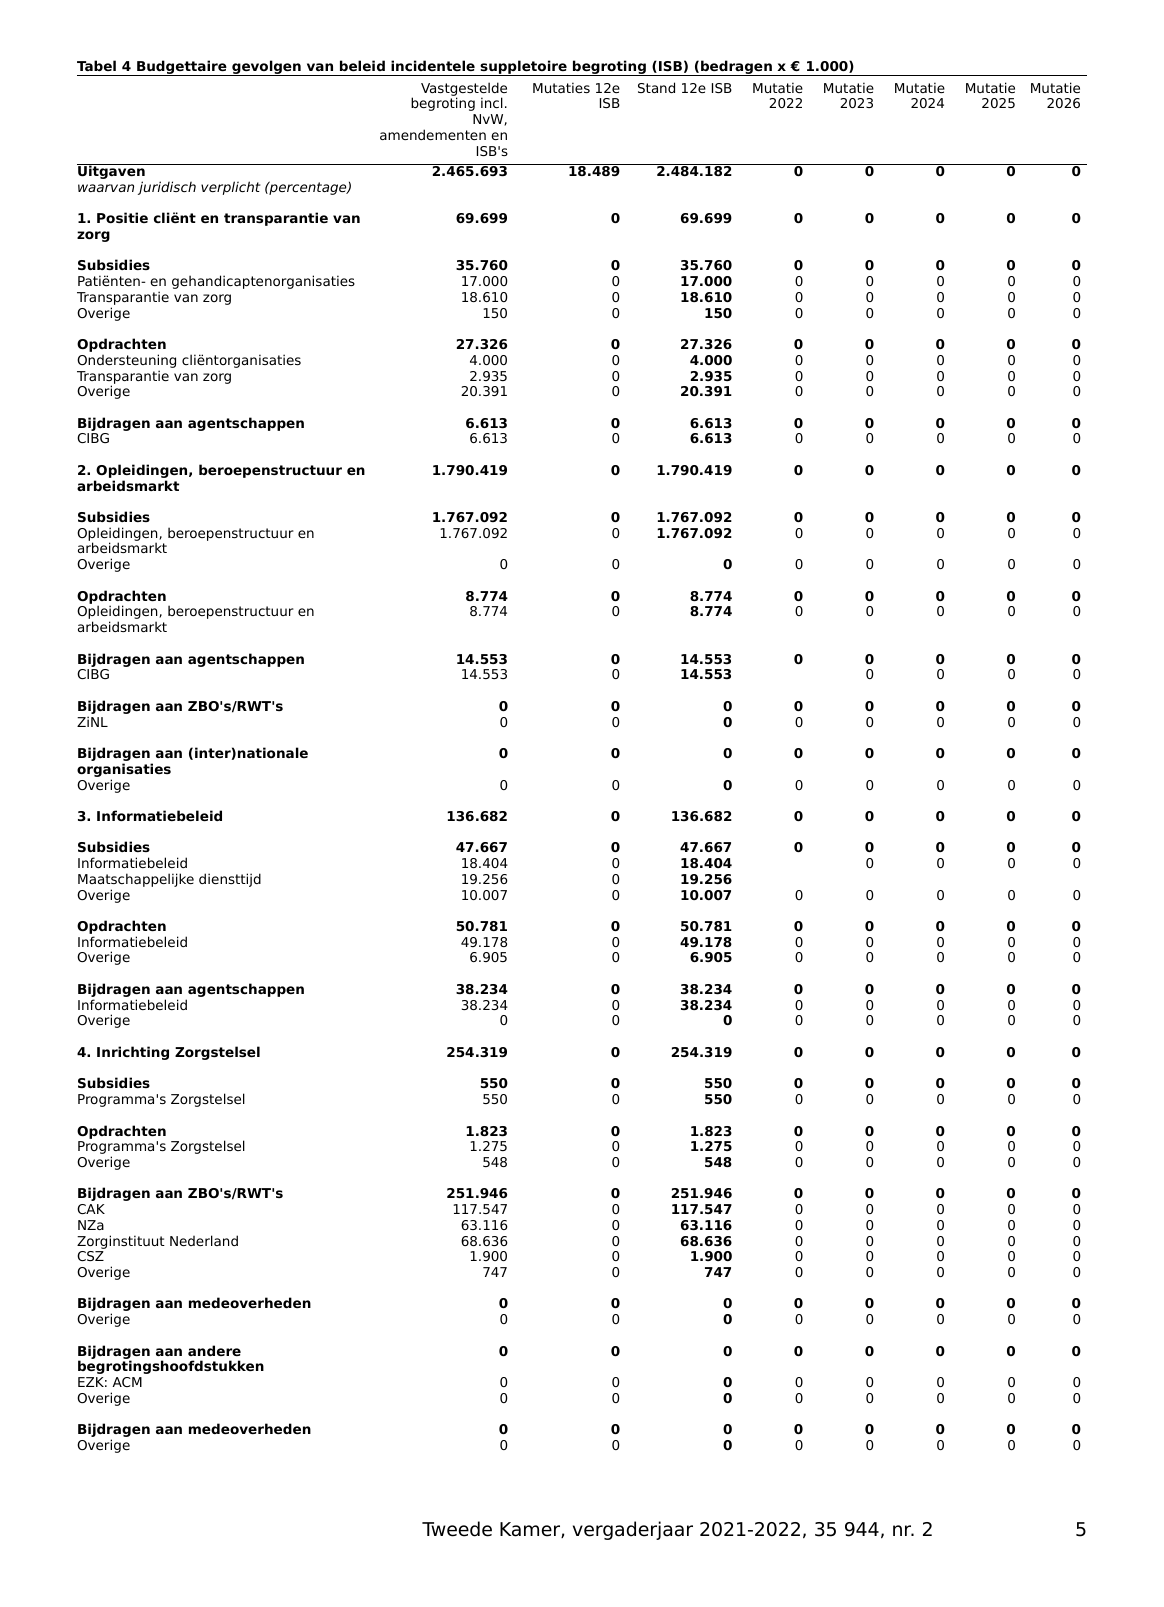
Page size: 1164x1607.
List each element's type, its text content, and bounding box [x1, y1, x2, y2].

table_cell 0 [738, 982, 809, 997]
table_cell [738, 825, 809, 840]
table_cell 2.935 [372, 368, 514, 384]
table_cell [951, 1454, 1022, 1469]
table_cell [880, 1328, 951, 1343]
table_cell 0 [951, 699, 1022, 714]
table_cell 0 [738, 1155, 809, 1171]
table_cell Overige [77, 305, 372, 321]
table_cell 0 [514, 950, 626, 966]
table_cell 0 [951, 1139, 1022, 1155]
table_cell [809, 730, 880, 746]
table_cell 35.760 [626, 258, 738, 274]
table_cell 0 [738, 1186, 809, 1202]
table_cell 747 [372, 1265, 514, 1281]
table_cell [1022, 573, 1087, 588]
table_cell 6.613 [626, 431, 738, 447]
table_cell 0 [880, 651, 951, 667]
table_cell 0 [738, 809, 809, 824]
table_cell 0 [514, 1249, 626, 1265]
table_cell 0 [738, 1092, 809, 1108]
table_cell 0 [514, 1045, 626, 1060]
table_cell [951, 903, 1022, 919]
table_cell 0 [809, 1249, 880, 1265]
table_cell 0 [880, 1391, 951, 1406]
table_cell [514, 966, 626, 982]
table_cell Mutatie 2025 [951, 76, 1022, 164]
table_cell [809, 872, 880, 887]
table_cell [809, 1406, 880, 1422]
table_cell [880, 321, 951, 337]
table_cell [1022, 180, 1087, 195]
table_cell 0 [514, 1375, 626, 1391]
table_cell 0 [951, 510, 1022, 526]
table_cell [880, 195, 951, 211]
table_cell 0 [372, 777, 514, 793]
table_cell 0 [1022, 1123, 1087, 1139]
table_cell 0 [809, 998, 880, 1013]
table_cell [880, 903, 951, 919]
table_cell 0 [1022, 510, 1087, 526]
table_cell 0 [809, 384, 880, 400]
table_cell 1.790.419 [626, 463, 738, 494]
table_cell 0 [514, 1422, 626, 1438]
table_cell 0 [372, 1344, 514, 1375]
table_cell 0 [951, 998, 1022, 1013]
table_cell Informatiebeleid [77, 856, 372, 872]
table_cell 0 [514, 274, 626, 290]
table_cell 0 [514, 982, 626, 997]
table_cell 0 [1022, 777, 1087, 793]
table_cell 0 [880, 290, 951, 305]
table_cell [809, 1171, 880, 1186]
table_cell 0 [372, 1391, 514, 1406]
table_cell 0 [809, 1092, 880, 1108]
table_cell 0 [880, 1045, 951, 1060]
table_cell 0 [880, 856, 951, 872]
table_cell [626, 903, 738, 919]
table_cell 0 [809, 1375, 880, 1391]
table_cell 0 [1022, 935, 1087, 950]
table_cell 0 [1022, 258, 1087, 274]
table_cell 0 [951, 1013, 1022, 1029]
table_cell 0 [809, 935, 880, 950]
table_cell 4. Inrichting Zorgstelsel [77, 1045, 372, 1060]
table_cell 0 [626, 1296, 738, 1312]
table_cell 0 [514, 1139, 626, 1155]
table_cell Subsidies [77, 258, 372, 274]
table_cell [1022, 966, 1087, 982]
table_cell [809, 1108, 880, 1123]
table_cell [951, 573, 1022, 588]
table_cell Uitgaven [77, 165, 372, 179]
table_cell 0 [1022, 809, 1087, 824]
table_cell 0 [738, 935, 809, 950]
table_cell 6.613 [626, 416, 738, 431]
table_cell 0 [951, 290, 1022, 305]
table_cell 0 [372, 699, 514, 714]
table_cell [880, 636, 951, 651]
table_cell [809, 825, 880, 840]
table_cell 0 [880, 950, 951, 966]
table_cell 0 [880, 258, 951, 274]
table_cell 0 [951, 384, 1022, 400]
table_cell [77, 903, 372, 919]
table_cell 0 [738, 1438, 809, 1454]
table_cell 0 [738, 1013, 809, 1029]
table_cell 0 [1022, 1013, 1087, 1029]
table_cell 0 [514, 1438, 626, 1454]
table_cell [738, 683, 809, 699]
table_cell Mutatie 2026 [1022, 76, 1087, 164]
table_cell 0 [1022, 998, 1087, 1013]
table_cell [77, 195, 372, 211]
table_cell 0 [514, 651, 626, 667]
table_cell 0 [809, 919, 880, 934]
table_cell [77, 683, 372, 699]
table_cell [77, 321, 372, 337]
table_cell 0 [880, 1123, 951, 1139]
table_cell 0 [951, 463, 1022, 494]
table_cell 10.007 [372, 888, 514, 903]
table_cell 0 [809, 1139, 880, 1155]
table_cell 27.326 [626, 337, 738, 353]
table_cell [514, 903, 626, 919]
table_cell Ondersteuning cliëntorganisaties [77, 353, 372, 368]
table_cell [77, 1171, 372, 1186]
table_cell 0 [809, 1344, 880, 1375]
table_cell 1.767.092 [372, 510, 514, 526]
table_cell 0 [514, 368, 626, 384]
table_cell 117.547 [372, 1202, 514, 1218]
table_cell 0 [626, 1013, 738, 1029]
table_cell [809, 180, 880, 195]
table_cell EZK: ACM [77, 1375, 372, 1391]
table_cell 0 [951, 258, 1022, 274]
table_cell 0 [809, 1438, 880, 1454]
table_cell [372, 243, 514, 258]
table_cell 0 [1022, 1249, 1087, 1265]
table_cell 0 [1022, 1312, 1087, 1328]
table_cell 0 [1022, 353, 1087, 368]
table_cell 0 [738, 431, 809, 447]
table_cell 0 [809, 290, 880, 305]
table_cell [626, 1060, 738, 1076]
table_cell 0 [880, 1344, 951, 1375]
table_cell 0 [738, 1123, 809, 1139]
table_cell [1022, 243, 1087, 258]
table_cell [880, 1406, 951, 1422]
table_cell 150 [372, 305, 514, 321]
table_cell 0 [809, 950, 880, 966]
table_cell 0 [514, 258, 626, 274]
table_cell [514, 243, 626, 258]
table_cell 0 [738, 1375, 809, 1391]
table_cell [738, 180, 809, 195]
table_cell 47.667 [626, 840, 738, 856]
table_cell 0 [951, 919, 1022, 934]
table_cell 0 [951, 1422, 1022, 1438]
table_cell 0 [809, 1234, 880, 1249]
table_cell 1.767.092 [626, 510, 738, 526]
table_cell 0 [809, 1076, 880, 1092]
table_cell 63.116 [372, 1218, 514, 1233]
table_cell 0 [1022, 337, 1087, 353]
table_cell 0 [951, 809, 1022, 824]
table_cell 0 [880, 604, 951, 636]
table_cell [514, 573, 626, 588]
table_cell 0 [951, 1344, 1022, 1375]
table_cell [372, 400, 514, 416]
table_cell 19.256 [626, 872, 738, 887]
table_cell 0 [514, 1234, 626, 1249]
table_cell 4.000 [372, 353, 514, 368]
table_cell 6.613 [372, 416, 514, 431]
table_cell [1022, 1108, 1087, 1123]
table_cell 0 [626, 699, 738, 714]
table_cell 0 [880, 510, 951, 526]
table_cell Overige [77, 777, 372, 793]
table_cell 0 [809, 165, 880, 179]
table_cell 0 [951, 431, 1022, 447]
table_cell [738, 872, 809, 887]
table_cell 0 [951, 1155, 1022, 1171]
table_cell 0 [880, 667, 951, 683]
table_cell 0 [809, 667, 880, 683]
table_cell 0 [951, 337, 1022, 353]
table_cell [77, 494, 372, 510]
table_cell Overige [77, 950, 372, 966]
table_cell 0 [626, 1344, 738, 1375]
table_cell [372, 195, 514, 211]
table_cell 0 [372, 746, 514, 777]
table_cell [880, 1029, 951, 1045]
table_cell 14.553 [626, 667, 738, 683]
table_cell 0 [738, 1296, 809, 1312]
table_cell [1022, 1328, 1087, 1343]
table_cell 2.465.693 [372, 165, 514, 179]
table_cell 0 [738, 305, 809, 321]
table_cell [1022, 636, 1087, 651]
table_cell 27.326 [372, 337, 514, 353]
table_cell [880, 180, 951, 195]
table_cell 14.553 [372, 667, 514, 683]
table_cell Opdrachten [77, 337, 372, 353]
table_cell 0 [880, 353, 951, 368]
table_cell 1.275 [372, 1139, 514, 1155]
table_cell 0 [738, 1045, 809, 1060]
table_cell Subsidies [77, 1076, 372, 1092]
table_cell [1022, 730, 1087, 746]
table_cell [809, 1454, 880, 1469]
table_cell 19.256 [372, 872, 514, 887]
table_cell 0 [809, 1045, 880, 1060]
table_cell [1022, 1029, 1087, 1045]
table_cell 0 [1022, 557, 1087, 573]
table_cell 0 [1022, 1045, 1087, 1060]
table_cell [738, 243, 809, 258]
table_cell [77, 1406, 372, 1422]
table_cell 0 [1022, 1218, 1087, 1233]
table_cell 0 [1022, 305, 1087, 321]
table_cell 0 [626, 1438, 738, 1454]
table_cell [951, 730, 1022, 746]
table_cell 0 [951, 557, 1022, 573]
table_cell 0 [1022, 1344, 1087, 1375]
table_cell [738, 447, 809, 463]
table_cell Overige [77, 1265, 372, 1281]
table_cell 0 [951, 982, 1022, 997]
table_cell [372, 903, 514, 919]
table_cell 747 [626, 1265, 738, 1281]
table_cell 0 [514, 699, 626, 714]
table_cell Overige [77, 1312, 372, 1328]
table_cell 0 [1022, 290, 1087, 305]
table_cell Overige [77, 1391, 372, 1406]
table_cell 0 [809, 1186, 880, 1202]
table_cell 0 [514, 856, 626, 872]
table_cell [738, 793, 809, 809]
table_cell 0 [880, 1202, 951, 1218]
table_cell [809, 321, 880, 337]
table_cell 1.790.419 [372, 463, 514, 494]
table_cell 0 [880, 1438, 951, 1454]
table_cell [77, 730, 372, 746]
table_cell [951, 1108, 1022, 1123]
table_cell 0 [880, 746, 951, 777]
table_cell 0 [1022, 1265, 1087, 1281]
table_cell [77, 966, 372, 982]
table_cell 136.682 [626, 809, 738, 824]
table_cell Bijdragen aan agentschappen [77, 651, 372, 667]
table_cell [372, 1454, 514, 1469]
table_cell [880, 872, 951, 887]
table_cell 0 [809, 1296, 880, 1312]
table_cell 20.391 [372, 384, 514, 400]
table_cell 254.319 [626, 1045, 738, 1060]
table_cell 0 [372, 557, 514, 573]
table_cell [372, 1108, 514, 1123]
table_cell 0 [809, 651, 880, 667]
table_cell 0 [1022, 384, 1087, 400]
table_cell [1022, 793, 1087, 809]
table_cell 0 [809, 526, 880, 557]
table_cell 0 [809, 982, 880, 997]
table_cell 0 [738, 1139, 809, 1155]
table_cell 550 [626, 1076, 738, 1092]
table_cell [77, 447, 372, 463]
table_cell [372, 494, 514, 510]
table_cell [880, 494, 951, 510]
table_cell 0 [880, 714, 951, 730]
table_cell 0 [1022, 604, 1087, 636]
table_cell 63.116 [626, 1218, 738, 1233]
table_cell 0 [880, 840, 951, 856]
table_cell [809, 494, 880, 510]
table_cell 38.234 [372, 982, 514, 997]
table_cell 0 [738, 1234, 809, 1249]
table_cell 0 [514, 919, 626, 934]
table_cell 0 [738, 604, 809, 636]
table_cell [880, 683, 951, 699]
table_cell [809, 1029, 880, 1045]
table_cell 0 [951, 211, 1022, 242]
table_cell 0 [514, 290, 626, 305]
table_cell 1.767.092 [626, 526, 738, 557]
table_cell [626, 180, 738, 195]
table_cell 117.547 [626, 1202, 738, 1218]
table_cell 0 [951, 950, 1022, 966]
table_cell Stand 12e ISB [626, 76, 738, 164]
table_cell 0 [372, 714, 514, 730]
table_cell 0 [951, 1234, 1022, 1249]
table_cell [880, 400, 951, 416]
table_cell 0 [880, 1186, 951, 1202]
table_cell 0 [738, 1422, 809, 1438]
table_cell 0 [809, 840, 880, 856]
table_cell 0 [880, 1234, 951, 1249]
table_cell 0 [514, 384, 626, 400]
table_cell 0 [626, 1391, 738, 1406]
table_cell 0 [809, 353, 880, 368]
table_cell 0 [880, 699, 951, 714]
table_cell 0 [951, 165, 1022, 179]
table_cell 0 [738, 1344, 809, 1375]
table_cell [880, 966, 951, 982]
table_cell 150 [626, 305, 738, 321]
table_cell Vastgestelde begroting incl. NvW, amendementen en ISB's [372, 76, 514, 164]
table_cell [372, 1029, 514, 1045]
table_cell Bijdragen aan (inter)nationale organisaties [77, 746, 372, 777]
table_cell [738, 195, 809, 211]
table_cell 0 [514, 526, 626, 557]
table_cell [514, 793, 626, 809]
table_cell 0 [738, 1249, 809, 1265]
table_cell [626, 683, 738, 699]
table_cell 18.404 [626, 856, 738, 872]
table_cell 0 [951, 1123, 1022, 1139]
table_cell Informatiebeleid [77, 935, 372, 950]
table_cell [626, 573, 738, 588]
table_cell [626, 825, 738, 840]
table_cell Overige [77, 1155, 372, 1171]
table_cell 0 [880, 384, 951, 400]
table_cell 0 [738, 510, 809, 526]
table_cell 0 [514, 667, 626, 683]
table_cell [77, 1029, 372, 1045]
table_cell 0 [951, 1045, 1022, 1060]
table_cell 0 [809, 604, 880, 636]
table_cell [372, 1281, 514, 1296]
table_cell [809, 243, 880, 258]
table_cell [809, 1281, 880, 1296]
table_cell [626, 1108, 738, 1123]
table_cell 0 [738, 557, 809, 573]
table_cell 0 [880, 888, 951, 903]
table_cell 18.489 [514, 165, 626, 179]
table_cell 0 [738, 699, 809, 714]
table_cell 0 [514, 1076, 626, 1092]
table_cell [514, 494, 626, 510]
table_cell [77, 400, 372, 416]
table_cell Mutaties 12e ISB [514, 76, 626, 164]
table_cell CAK [77, 1202, 372, 1218]
table_cell [738, 1328, 809, 1343]
table_cell 14.553 [626, 651, 738, 667]
table_cell [1022, 1281, 1087, 1296]
table_cell 0 [809, 1312, 880, 1328]
table_cell [514, 1454, 626, 1469]
table_cell 0 [738, 337, 809, 353]
table_cell [880, 243, 951, 258]
table_cell 0 [738, 274, 809, 290]
table_cell [951, 636, 1022, 651]
table_cell [738, 1108, 809, 1123]
table_cell 0 [951, 416, 1022, 431]
table_cell [77, 1108, 372, 1123]
table_cell [738, 667, 809, 683]
table_cell [951, 1281, 1022, 1296]
table_cell [77, 825, 372, 840]
table_cell 0 [738, 368, 809, 384]
table_cell CIBG [77, 667, 372, 683]
table_cell 2.935 [626, 368, 738, 384]
table_cell 548 [372, 1155, 514, 1171]
table_cell 0 [738, 840, 809, 856]
table_cell 0 [514, 1344, 626, 1375]
table_cell 0 [880, 919, 951, 934]
table_cell [514, 1029, 626, 1045]
table_cell 0 [951, 589, 1022, 604]
table_cell [809, 636, 880, 651]
table_cell 1.767.092 [372, 526, 514, 557]
table_cell 0 [626, 557, 738, 573]
table_cell 0 [809, 589, 880, 604]
table_cell Maatschappelijke diensttijd [77, 872, 372, 887]
table_cell [626, 195, 738, 211]
table_cell 0 [809, 1123, 880, 1139]
table_cell [951, 195, 1022, 211]
table_cell 0 [880, 1296, 951, 1312]
table_cell 0 [809, 1391, 880, 1406]
table_cell 0 [1022, 368, 1087, 384]
table_cell 0 [951, 1092, 1022, 1108]
table_cell 1.823 [626, 1123, 738, 1139]
table_cell [372, 683, 514, 699]
table_cell 0 [880, 526, 951, 557]
table_cell [809, 966, 880, 982]
table_cell 0 [1022, 1076, 1087, 1092]
table_cell [77, 243, 372, 258]
table_cell 0 [1022, 982, 1087, 997]
table_cell 0 [738, 1391, 809, 1406]
table_cell [738, 1029, 809, 1045]
table_cell [809, 195, 880, 211]
table_cell Patiënten- en gehandicaptenorganisaties [77, 274, 372, 290]
table_cell 0 [1022, 888, 1087, 903]
table_cell [738, 903, 809, 919]
table_cell [1022, 447, 1087, 463]
table_cell 0 [1022, 651, 1087, 667]
table_cell 38.234 [626, 982, 738, 997]
table_cell [951, 243, 1022, 258]
table_cell 4.000 [626, 353, 738, 368]
table_cell 0 [738, 526, 809, 557]
table_cell [372, 573, 514, 588]
table_cell 17.000 [626, 274, 738, 290]
table_cell Programma's Zorgstelsel [77, 1139, 372, 1155]
table_cell 0 [738, 888, 809, 903]
table_cell 0 [809, 1202, 880, 1218]
table_cell [514, 321, 626, 337]
table_cell 0 [514, 305, 626, 321]
table_cell 20.391 [626, 384, 738, 400]
table_cell [372, 1328, 514, 1343]
table_cell 0 [738, 746, 809, 777]
table_cell [372, 180, 514, 195]
table_cell Opleidingen, beroepenstructuur en arbeidsmarkt [77, 526, 372, 557]
table_cell 0 [880, 1375, 951, 1391]
table_cell 0 [951, 1265, 1022, 1281]
table_cell 69.699 [626, 211, 738, 242]
table_cell 0 [514, 557, 626, 573]
table_cell 0 [514, 211, 626, 242]
table_cell [514, 447, 626, 463]
table_cell [77, 636, 372, 651]
table_cell [738, 636, 809, 651]
table_cell 0 [738, 714, 809, 730]
table_cell 0 [809, 416, 880, 431]
table_cell 0 [514, 998, 626, 1013]
table_cell [77, 1454, 372, 1469]
table_cell 0 [951, 1312, 1022, 1328]
table_cell 0 [738, 290, 809, 305]
table_cell 0 [626, 777, 738, 793]
table_cell [809, 1328, 880, 1343]
table_cell Overige [77, 888, 372, 903]
table_cell 0 [1022, 1296, 1087, 1312]
table_cell [514, 1060, 626, 1076]
table_cell Subsidies [77, 510, 372, 526]
table_cell [372, 1171, 514, 1186]
table_cell 0 [880, 1013, 951, 1029]
table_cell 0 [514, 1265, 626, 1281]
table_cell 0 [372, 1312, 514, 1328]
table_cell [738, 966, 809, 982]
table_cell 0 [514, 510, 626, 526]
table_cell 548 [626, 1155, 738, 1171]
table_cell 0 [951, 604, 1022, 636]
table_header Tabel 4 Budgettaire gevolgen van beleid incidentele suppletoire begroting (ISB) (bedragen x € 1.000) [77, 59, 1087, 75]
table_cell 38.234 [372, 998, 514, 1013]
table_cell 0 [809, 714, 880, 730]
table_cell 0 [514, 589, 626, 604]
table_cell 0 [880, 935, 951, 950]
table_cell 0 [809, 888, 880, 903]
table_cell 0 [880, 416, 951, 431]
table_cell [951, 793, 1022, 809]
table_cell 0 [738, 651, 809, 667]
table_cell [626, 1328, 738, 1343]
table_cell 0 [880, 1265, 951, 1281]
table_cell [738, 1454, 809, 1469]
table_cell 68.636 [626, 1234, 738, 1249]
table_cell Opdrachten [77, 1123, 372, 1139]
table_cell [880, 447, 951, 463]
table_cell 0 [372, 1013, 514, 1029]
table_cell 0 [880, 368, 951, 384]
table_cell 6.905 [372, 950, 514, 966]
table_cell 68.636 [372, 1234, 514, 1249]
table_cell 0 [514, 1092, 626, 1108]
table_cell 49.178 [372, 935, 514, 950]
table_cell CIBG [77, 431, 372, 447]
table_cell 550 [372, 1092, 514, 1108]
table_cell 8.774 [372, 589, 514, 604]
table_cell 0 [809, 305, 880, 321]
table_cell 0 [738, 919, 809, 934]
table_cell [372, 793, 514, 809]
table_cell 0 [738, 1265, 809, 1281]
table_cell [372, 447, 514, 463]
table_cell 0 [951, 274, 1022, 290]
table_cell 0 [1022, 1155, 1087, 1171]
table_cell [951, 400, 1022, 416]
table_cell 0 [514, 1312, 626, 1328]
table_cell 0 [1022, 1438, 1087, 1454]
table_cell 0 [514, 416, 626, 431]
table_cell 0 [951, 651, 1022, 667]
table_cell 0 [1022, 274, 1087, 290]
table_cell 0 [1022, 416, 1087, 431]
table_cell 0 [880, 557, 951, 573]
table_cell [809, 793, 880, 809]
table_cell 0 [880, 1218, 951, 1233]
table_cell Mutatie 2024 [880, 76, 951, 164]
table_cell CSZ [77, 1249, 372, 1265]
table_cell 0 [626, 1312, 738, 1328]
table_cell 0 [738, 1218, 809, 1233]
table_cell 47.667 [372, 840, 514, 856]
table_cell 0 [738, 1202, 809, 1218]
table_cell [372, 1406, 514, 1422]
table_cell [514, 400, 626, 416]
table_cell [738, 321, 809, 337]
table_cell 251.946 [372, 1186, 514, 1202]
table_cell 0 [880, 1249, 951, 1265]
table_cell [738, 400, 809, 416]
table_cell [809, 573, 880, 588]
table_cell 8.774 [626, 589, 738, 604]
table_cell [1022, 683, 1087, 699]
table_cell [514, 730, 626, 746]
table_cell 0 [880, 1076, 951, 1092]
table_cell 0 [738, 463, 809, 494]
table_cell 0 [1022, 1234, 1087, 1249]
table_cell [738, 573, 809, 588]
table_cell [372, 1060, 514, 1076]
table_cell Bijdragen aan medeoverheden [77, 1296, 372, 1312]
table_cell [1022, 1171, 1087, 1186]
table_cell 0 [951, 935, 1022, 950]
table_cell 0 [1022, 526, 1087, 557]
table_cell 0 [880, 1139, 951, 1155]
table_cell 0 [809, 510, 880, 526]
table_cell 0 [880, 1092, 951, 1108]
table_cell 0 [809, 1013, 880, 1029]
table_cell 0 [1022, 463, 1087, 494]
table_cell 0 [738, 416, 809, 431]
table_cell [514, 1171, 626, 1186]
table_cell 0 [809, 211, 880, 242]
table_cell 0 [951, 1202, 1022, 1218]
table_cell 0 [880, 809, 951, 824]
table_cell 0 [514, 888, 626, 903]
table_cell Overige [77, 384, 372, 400]
table_cell 0 [738, 998, 809, 1013]
table_cell 0 [514, 1296, 626, 1312]
table_cell 0 [880, 463, 951, 494]
table_cell [77, 1281, 372, 1296]
table_cell Informatiebeleid [77, 998, 372, 1013]
table_cell 6.613 [372, 431, 514, 447]
table_cell [77, 793, 372, 809]
table_cell Opdrachten [77, 589, 372, 604]
table_cell 0 [1022, 165, 1087, 179]
table_cell [372, 730, 514, 746]
table_cell 0 [951, 1076, 1022, 1092]
table_cell 0 [809, 258, 880, 274]
table_cell [1022, 195, 1087, 211]
table_cell [514, 1328, 626, 1343]
table_cell [880, 793, 951, 809]
table_cell 0 [514, 463, 626, 494]
table_cell 2. Opleidingen, beroepenstructuur en arbeidsmarkt [77, 463, 372, 494]
table_cell 0 [951, 888, 1022, 903]
table_cell [514, 825, 626, 840]
table_cell 0 [1022, 746, 1087, 777]
table_cell 1.823 [372, 1123, 514, 1139]
table_cell [951, 825, 1022, 840]
table_cell Overige [77, 1013, 372, 1029]
table_cell 0 [951, 667, 1022, 683]
table_cell [372, 825, 514, 840]
table_cell [809, 400, 880, 416]
table_cell 0 [951, 840, 1022, 856]
table_cell 0 [1022, 1422, 1087, 1438]
table_cell waarvan juridisch verplicht (percentage) [77, 180, 372, 195]
table_cell 0 [809, 777, 880, 793]
table_cell Subsidies [77, 840, 372, 856]
table_cell 0 [880, 982, 951, 997]
table_cell 0 [880, 337, 951, 353]
table_cell 0 [880, 305, 951, 321]
table_cell 0 [514, 1391, 626, 1406]
table_cell 0 [1022, 1139, 1087, 1155]
table_cell 0 [809, 1218, 880, 1233]
table_cell 0 [738, 1312, 809, 1328]
table_cell [951, 1060, 1022, 1076]
table_cell Mutatie 2023 [809, 76, 880, 164]
table_cell [626, 321, 738, 337]
table_cell 0 [738, 165, 809, 179]
table_cell [951, 447, 1022, 463]
table_cell [372, 966, 514, 982]
table_cell [626, 1406, 738, 1422]
table_cell 0 [738, 1076, 809, 1092]
table_cell [951, 872, 1022, 887]
table_cell 0 [880, 274, 951, 290]
table_cell 0 [514, 604, 626, 636]
table_cell [77, 1060, 372, 1076]
table_cell [514, 195, 626, 211]
table_cell [809, 447, 880, 463]
table_cell 14.553 [372, 651, 514, 667]
table_cell Bijdragen aan agentschappen [77, 416, 372, 431]
table_cell 0 [372, 1438, 514, 1454]
table_cell 0 [951, 1296, 1022, 1312]
table_cell 0 [809, 1155, 880, 1171]
table_cell 50.781 [372, 919, 514, 934]
table_cell 0 [809, 809, 880, 824]
table_cell 0 [809, 337, 880, 353]
table_cell 0 [626, 1422, 738, 1438]
table_cell [626, 1029, 738, 1045]
table_cell 0 [738, 589, 809, 604]
table_cell [809, 903, 880, 919]
table_cell 0 [809, 368, 880, 384]
table_cell [880, 1171, 951, 1186]
table_cell [951, 180, 1022, 195]
table_cell [880, 730, 951, 746]
table_cell 0 [514, 777, 626, 793]
table_cell 0 [514, 840, 626, 856]
table_cell [1022, 321, 1087, 337]
table_cell Transparantie van zorg [77, 368, 372, 384]
table_cell 0 [1022, 840, 1087, 856]
table_cell Opleidingen, beroepenstructuur en arbeidsmarkt [77, 604, 372, 636]
table_cell 550 [372, 1076, 514, 1092]
table_cell 0 [809, 1265, 880, 1281]
table_cell [77, 1328, 372, 1343]
table_cell [738, 1406, 809, 1422]
table_cell 38.234 [626, 998, 738, 1013]
table_cell 0 [951, 1375, 1022, 1391]
table_cell [738, 494, 809, 510]
table_cell Bijdragen aan ZBO's/RWT's [77, 1186, 372, 1202]
table_cell [951, 1406, 1022, 1422]
table_cell 0 [1022, 1391, 1087, 1406]
table_cell 0 [1022, 856, 1087, 872]
table_cell ZiNL [77, 714, 372, 730]
table_cell 0 [809, 746, 880, 777]
table_cell [1022, 1454, 1087, 1469]
table_cell 69.699 [372, 211, 514, 242]
table_cell [1022, 903, 1087, 919]
table_cell 0 [1022, 1202, 1087, 1218]
table_cell 17.000 [372, 274, 514, 290]
table_cell [1022, 1406, 1087, 1422]
table_cell Bijdragen aan medeoverheden [77, 1422, 372, 1438]
table_cell 10.007 [626, 888, 738, 903]
table_cell 0 [809, 431, 880, 447]
table_cell [951, 1328, 1022, 1343]
table_cell 1.900 [626, 1249, 738, 1265]
table_cell 251.946 [626, 1186, 738, 1202]
table_cell [880, 1060, 951, 1076]
table_cell [514, 636, 626, 651]
table_cell [626, 793, 738, 809]
table_cell [626, 730, 738, 746]
table_cell 6.905 [626, 950, 738, 966]
table_cell 0 [880, 998, 951, 1013]
table_cell 0 [809, 557, 880, 573]
table_cell [880, 825, 951, 840]
table_cell 0 [951, 746, 1022, 777]
table_cell 0 [514, 746, 626, 777]
table_cell Overige [77, 1438, 372, 1454]
table_cell [1022, 872, 1087, 887]
table_cell 0 [880, 589, 951, 604]
table_cell Bijdragen aan andere begrotingshoofdstukken [77, 1344, 372, 1375]
table_cell 0 [951, 1249, 1022, 1265]
table_cell 0 [1022, 431, 1087, 447]
table_cell 0 [1022, 667, 1087, 683]
table_cell 0 [514, 1013, 626, 1029]
table_cell Bijdragen aan agentschappen [77, 982, 372, 997]
table_cell [626, 966, 738, 982]
table_cell [626, 636, 738, 651]
table_cell 0 [951, 305, 1022, 321]
table_cell 0 [514, 809, 626, 824]
table_cell [514, 1406, 626, 1422]
table_cell NZa [77, 1218, 372, 1233]
table_cell [372, 636, 514, 651]
table_cell [880, 1108, 951, 1123]
table_cell [951, 966, 1022, 982]
table_cell 0 [372, 1375, 514, 1391]
table_cell 136.682 [372, 809, 514, 824]
table_cell 0 [514, 1155, 626, 1171]
table_cell [626, 243, 738, 258]
table_cell 0 [514, 935, 626, 950]
table_cell 0 [1022, 211, 1087, 242]
table_cell Mutatie 2022 [738, 76, 809, 164]
table_cell 0 [880, 211, 951, 242]
table_cell [1022, 494, 1087, 510]
table_cell 0 [1022, 1092, 1087, 1108]
table_cell 0 [809, 274, 880, 290]
table_cell 1. Positie cliënt en transparantie van zorg [77, 211, 372, 242]
table_cell [372, 321, 514, 337]
table_cell 3. Informatiebeleid [77, 809, 372, 824]
table_cell Programma's Zorgstelsel [77, 1092, 372, 1108]
table_cell 8.774 [626, 604, 738, 636]
table_cell 0 [626, 1375, 738, 1391]
table_cell 0 [880, 1422, 951, 1438]
table_cell 0 [626, 746, 738, 777]
table_cell [738, 1171, 809, 1186]
table_cell 18.610 [372, 290, 514, 305]
table_cell 0 [880, 1312, 951, 1328]
table_cell [951, 1171, 1022, 1186]
table_cell 0 [738, 384, 809, 400]
table_cell 0 [514, 431, 626, 447]
table_cell Overige [77, 557, 372, 573]
table_cell 35.760 [372, 258, 514, 274]
table_cell 0 [1022, 699, 1087, 714]
table_cell 49.178 [626, 935, 738, 950]
table_cell 0 [809, 463, 880, 494]
table_cell [626, 1281, 738, 1296]
table_cell 550 [626, 1092, 738, 1108]
table_cell [626, 494, 738, 510]
table_cell 0 [951, 856, 1022, 872]
table_cell 0 [738, 258, 809, 274]
table_cell [738, 1060, 809, 1076]
table_cell 0 [951, 1186, 1022, 1202]
table_cell [626, 1454, 738, 1469]
table_cell 0 [1022, 919, 1087, 934]
table_cell 0 [951, 1391, 1022, 1406]
table_cell 0 [738, 353, 809, 368]
table_cell 0 [1022, 714, 1087, 730]
table_cell 0 [626, 714, 738, 730]
table_cell [809, 683, 880, 699]
table_cell [738, 1281, 809, 1296]
table_cell [1022, 1060, 1087, 1076]
table_cell Transparantie van zorg [77, 290, 372, 305]
table_cell 0 [514, 1123, 626, 1139]
table_cell [514, 1108, 626, 1123]
table_cell [951, 494, 1022, 510]
table_cell Bijdragen aan ZBO's/RWT's [77, 699, 372, 714]
table_cell [1022, 825, 1087, 840]
table_cell [626, 1171, 738, 1186]
table_cell [951, 321, 1022, 337]
table_cell 0 [1022, 950, 1087, 966]
table_cell 0 [738, 777, 809, 793]
table_cell 0 [951, 1218, 1022, 1233]
table_cell [809, 1060, 880, 1076]
table_cell 1.900 [372, 1249, 514, 1265]
table_cell [77, 76, 372, 164]
table_cell [77, 573, 372, 588]
table_cell 0 [880, 165, 951, 179]
table_cell 0 [372, 1422, 514, 1438]
table_cell 254.319 [372, 1045, 514, 1060]
table_cell 50.781 [626, 919, 738, 934]
table_cell 0 [514, 1202, 626, 1218]
table_cell [951, 1029, 1022, 1045]
table_cell 0 [514, 337, 626, 353]
table_cell [880, 1454, 951, 1469]
table_cell 0 [951, 777, 1022, 793]
table_cell 1.275 [626, 1139, 738, 1155]
table_cell [880, 1281, 951, 1296]
table_cell Zorginstituut Nederland [77, 1234, 372, 1249]
table_cell 8.774 [372, 604, 514, 636]
table_cell Opdrachten [77, 919, 372, 934]
table_cell [514, 683, 626, 699]
table_cell 0 [809, 856, 880, 872]
table_cell 0 [951, 714, 1022, 730]
table_cell [880, 573, 951, 588]
table_cell 0 [514, 872, 626, 887]
table_cell 0 [1022, 1375, 1087, 1391]
table_cell 0 [372, 1296, 514, 1312]
table_cell 0 [738, 950, 809, 966]
table_cell [514, 1281, 626, 1296]
table_cell 0 [514, 1218, 626, 1233]
table_cell [1022, 400, 1087, 416]
table_cell 0 [951, 353, 1022, 368]
table_cell [738, 730, 809, 746]
table_cell [951, 683, 1022, 699]
table_cell 0 [880, 1155, 951, 1171]
table_cell 0 [514, 1186, 626, 1202]
table_cell 0 [1022, 589, 1087, 604]
table_cell 0 [1022, 1186, 1087, 1202]
table_cell 0 [880, 431, 951, 447]
table_cell 0 [951, 526, 1022, 557]
table_cell 18.404 [372, 856, 514, 872]
table_cell 0 [514, 353, 626, 368]
table_cell 18.610 [626, 290, 738, 305]
table_cell 0 [809, 699, 880, 714]
table_cell [738, 856, 809, 872]
table_cell 0 [951, 368, 1022, 384]
table_cell 0 [514, 714, 626, 730]
table_cell 2.484.182 [626, 165, 738, 179]
table_cell 0 [809, 1422, 880, 1438]
table_cell [626, 447, 738, 463]
table_cell 0 [880, 777, 951, 793]
table_cell [514, 180, 626, 195]
table_cell [626, 400, 738, 416]
table_cell 0 [738, 211, 809, 242]
table_cell 0 [951, 1438, 1022, 1454]
